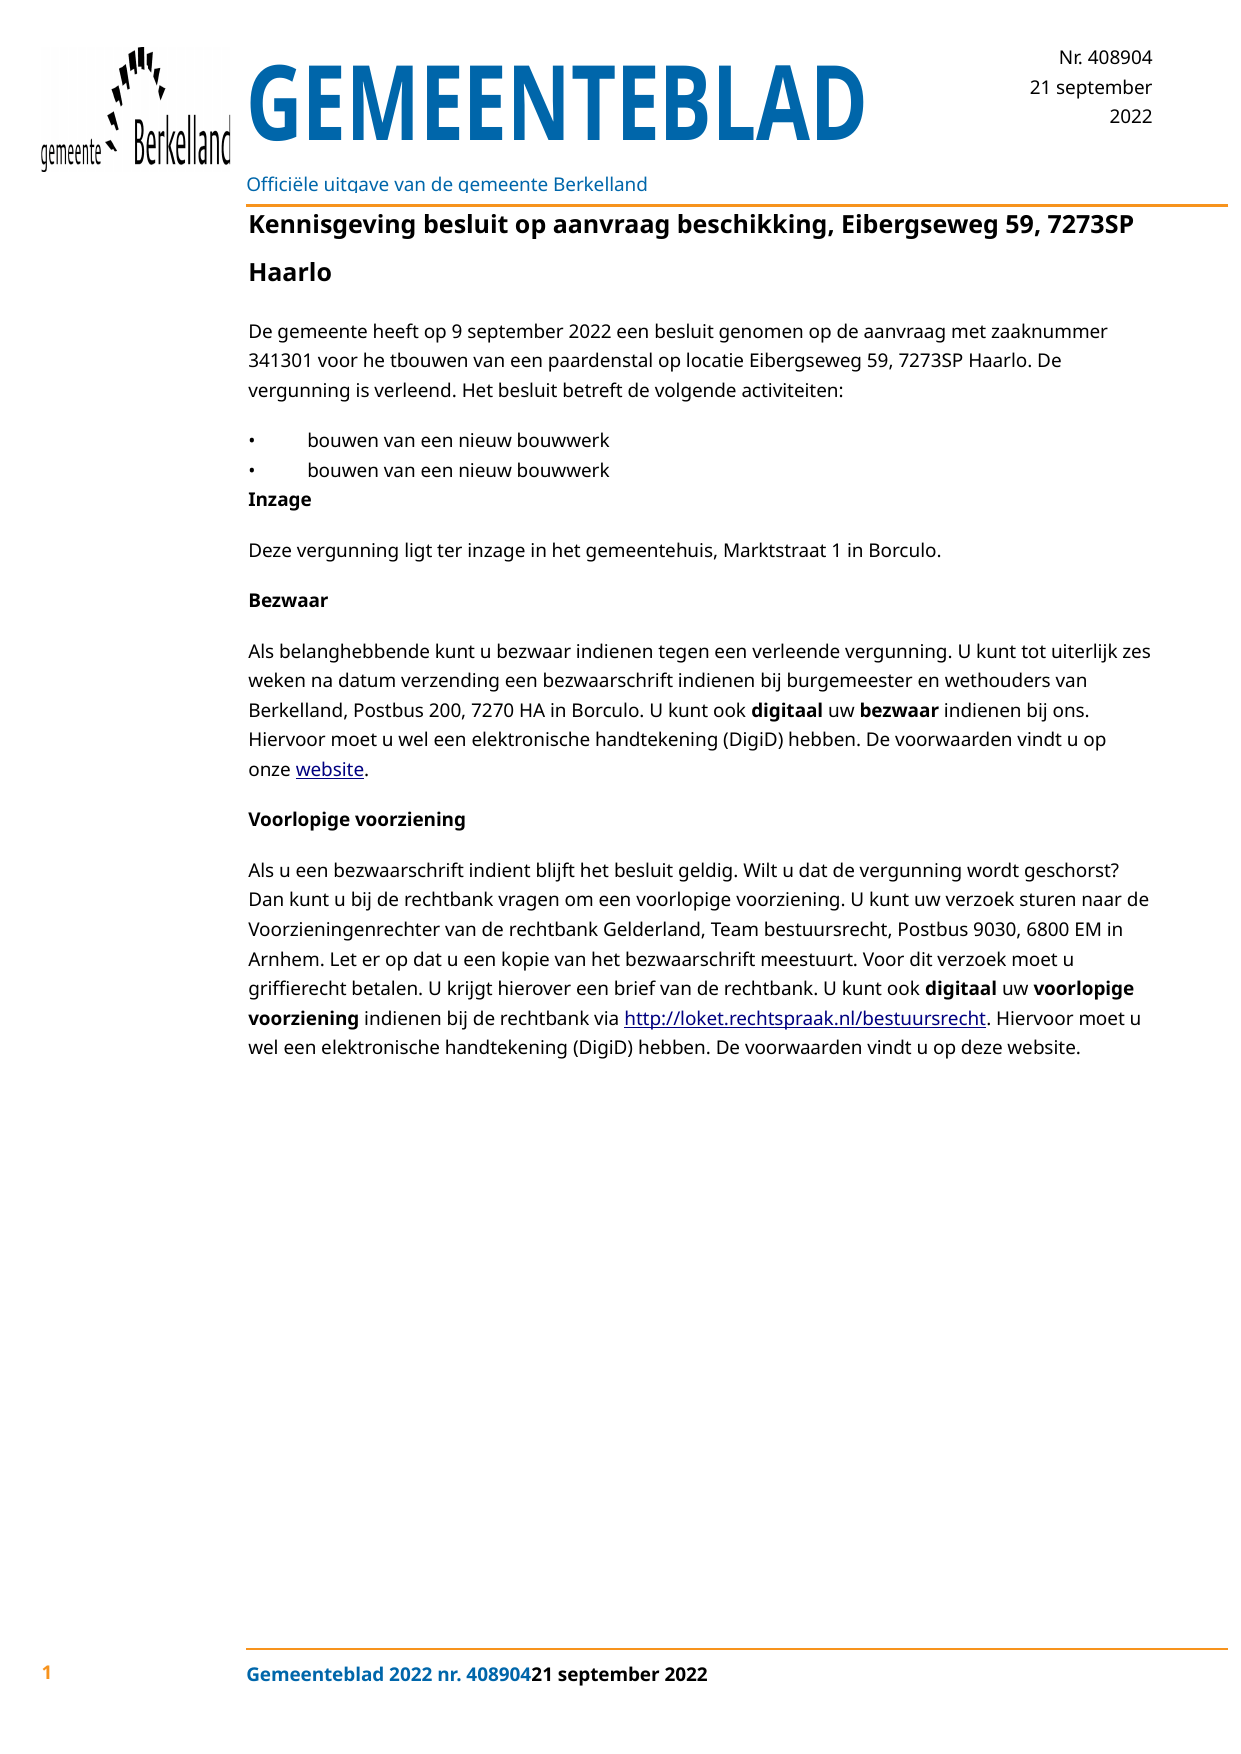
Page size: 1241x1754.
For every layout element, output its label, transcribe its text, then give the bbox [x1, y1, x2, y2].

text Bezwaar [248, 587, 1152, 613]
list bouwen van een nieuw bouwwerk [248, 427, 1152, 453]
text Als u een bezwaarschrift indient blijft het besluit geldig. Wilt u dat de vergunning wordt geschorst? Dan kunt u bij de rechtbank vragen om een voorlopige voorziening. U kunt uw verzoek sturen naar de Voorzieningenrechter van de rechtbank Gelderland, Team bestuursrecht, Postbus 9030, 6800 EM in Arnhem. Let er op dat u een kopie van het bezwaarschrift meestuurt. Voor dit verzoek moet u griffierecht betalen. U krijgt hierover een brief van de rechtbank. U kunt ook digitaal uw voorlopige voorziening indienen bij de rechtbank via http://loket.rechtspraak.nl/bestuursrecht. Hiervoor moet u wel een elektronische handtekening (DigiD) hebben. De voorwaarden vindt u op deze website. [248, 857, 1152, 1060]
text Voorlopige voorziening [248, 807, 1152, 832]
text Inzage [248, 487, 1152, 512]
text Kennisgeving besluit op aanvraag beschikking, Eibergseweg 59, 7273SP Haarlo [248, 207, 1152, 288]
list bouwen van een nieuw bouwwerk [248, 457, 1152, 483]
text Deze vergunning ligt ter inzage in het gemeentehuis, Marktstraat 1 in Borculo. [248, 537, 1152, 563]
text Als belanghebbende kunt u bezwaar indienen tegen een verleende vergunning. U kunt tot uiterlijk zes weken na datum verzending een bezwaarschrift indienen bij burgemeester en wethouders van Berkelland, Postbus 200, 7270 HA in Borculo. U kunt ook digitaal uw bezwaar indienen bij ons. Hiervoor moet u wel een elektronische handtekening (DigiD) hebben. De voorwaarden vindt u op onze website. [248, 638, 1152, 782]
text De gemeente heeft op 9 september 2022 een besluit genomen op de aanvraag met zaaknummer 341301 voor he tbouwen van een paardenstal op locatie Eibergseweg 59, 7273SP Haarlo. De vergunning is verleend. Het besluit betreft de volgende activiteiten: [248, 318, 1152, 403]
picture [41, 47, 231, 172]
